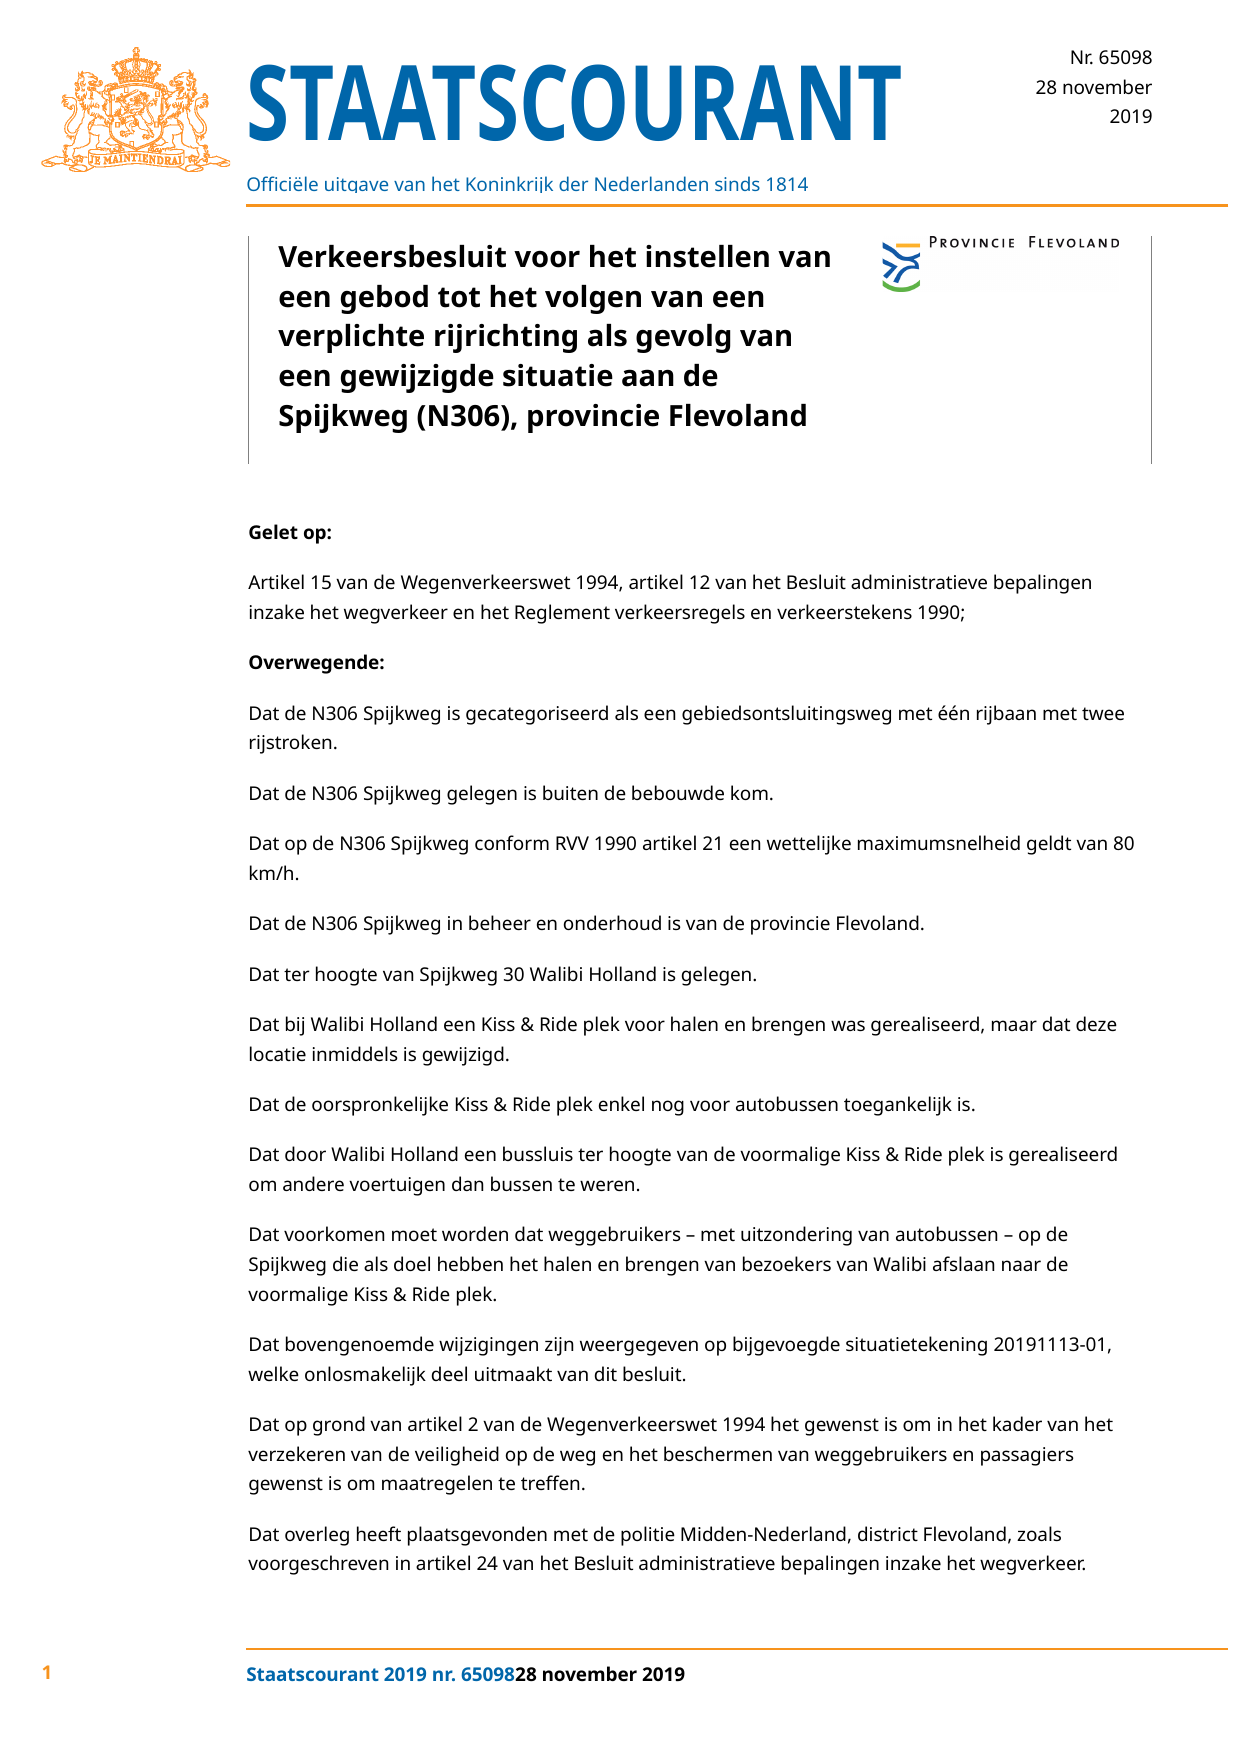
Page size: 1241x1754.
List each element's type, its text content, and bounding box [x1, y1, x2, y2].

text Artikel 15 van de Wegenverkeerswet 1994, artikel 12 van het Besluit administratieve bepalingen inzake het wegverkeer en het Reglement verkeersregels en verkeerstekens 1990; [248, 569, 1152, 625]
text Dat op de N306 Spijkweg conform RVV 1990 artikel 21 een wettelijke maximumsnelheid geldt van 80 km/h. [248, 830, 1152, 886]
text Dat op grond van artikel 2 van de Wegenverkeerswet 1994 het gewenst is om in het kader van het verzekeren van de veiligheid op de weg en het beschermen van weggebruikers en passagiers gewenst is om maatregelen te treffen. [248, 1411, 1152, 1496]
text Dat voorkomen moet worden dat weggebruikers – met uitzondering van autobussen – op de Spijkweg die als doel hebben het halen en brengen van bezoekers van Walibi afslaan naar de voormalige Kiss & Ride plek. [248, 1222, 1152, 1306]
table_header [850, 236, 1151, 464]
text Dat de N306 Spijkweg is gecategoriseerd als een gebiedsontsluitingsweg met één rijbaan met twee rijstroken. [248, 700, 1152, 755]
text Dat de N306 Spijkweg gelegen is buiten de bebouwde kom. [248, 780, 1152, 806]
text Dat de N306 Spijkweg in beheer en onderhoud is van de provincie Flevoland. [248, 910, 1152, 936]
text Dat door Walibi Holland een bussluis ter hoogte van de voormalige Kiss & Ride plek is gerealiseerd om andere voertuigen dan bussen te weren. [248, 1142, 1152, 1197]
picture [882, 236, 1119, 292]
text Overwegende: [248, 649, 1152, 675]
text Gelet op: [248, 519, 1152, 545]
text Dat overleg heeft plaatsgevonden met de politie Midden-Nederland, district Flevoland, zoals voorgeschreven in artikel 24 van het Besluit administratieve bepalingen inzake het wegverkeer. [248, 1521, 1152, 1576]
text Dat ter hoogte van Spijkweg 30 Walibi Holland is gelegen. [248, 961, 1152, 986]
text Dat bovengenoemde wijzigingen zijn weergegeven op bijgevoegde situatietekening 20191113-01, welke onlosmakelijk deel uitmaakt van dit besluit. [248, 1331, 1152, 1386]
table_header Verkeersbesluit voor het instellen van een gebod tot het volgen van een verplichte rijrichting als gevolg van een gewijzigde situatie aan de Spijkweg (N306), provincie Flevoland [249, 236, 850, 464]
picture [41, 47, 231, 172]
text Dat bij Walibi Holland een Kiss & Ride plek voor halen en brengen was gerealiseerd, maar dat deze locatie inmiddels is gewijzigd. [248, 1011, 1152, 1066]
text Dat de oorspronkelijke Kiss & Ride plek enkel nog voor autobussen toegankelijk is. [248, 1091, 1152, 1117]
